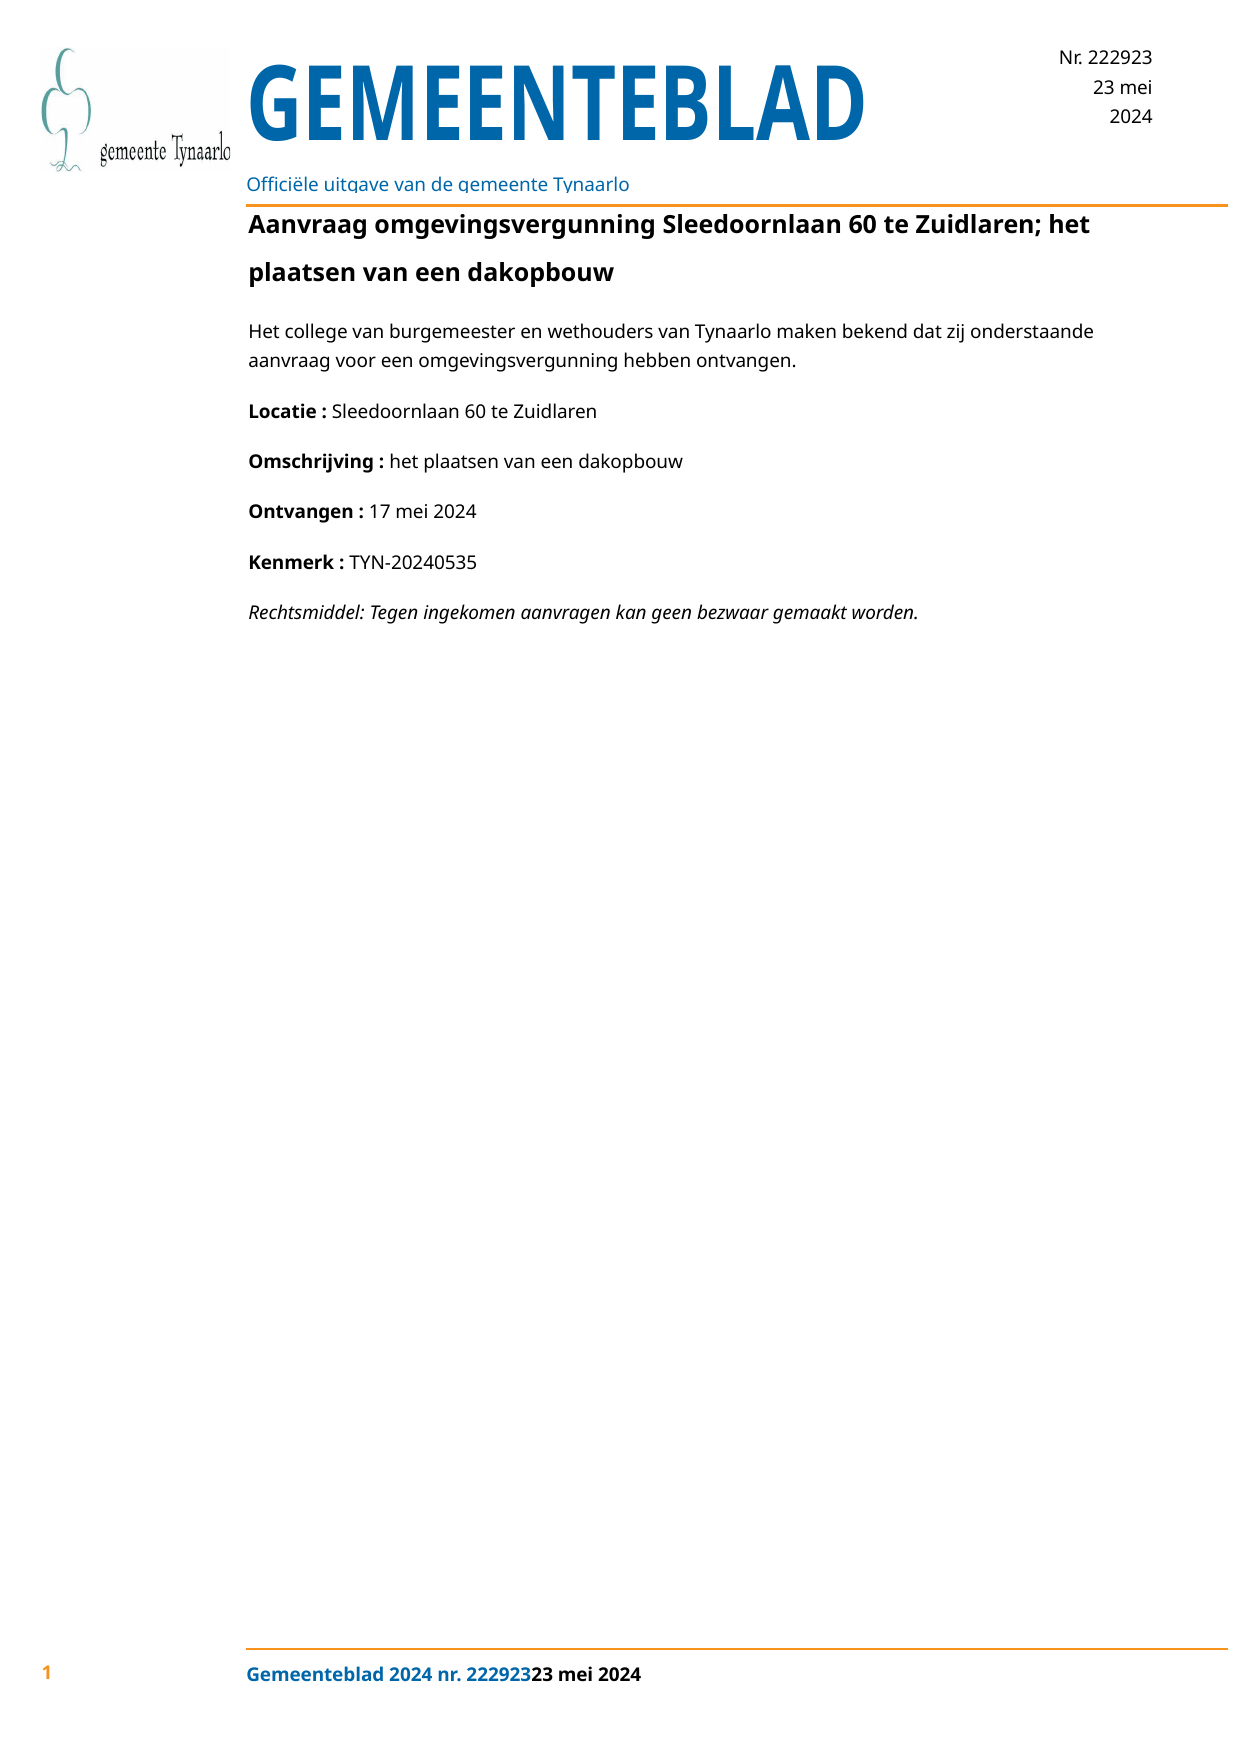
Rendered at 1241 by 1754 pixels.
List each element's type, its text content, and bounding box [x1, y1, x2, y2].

text Locatie : Sleedoornlaan 60 te Zuidlaren [248, 398, 1152, 424]
text Het college van burgemeester en wethouders van Tynaarlo maken bekend dat zij onderstaande aanvraag voor een omgevingsvergunning hebben ontvangen. [248, 318, 1152, 373]
text Omschrijving : het plaatsen van een dakopbouw [248, 448, 1152, 474]
text Ontvangen : 17 mei 2024 [248, 499, 1152, 524]
text Aanvraag omgevingsvergunning Sleedoornlaan 60 te Zuidlaren; het plaatsen van een dakopbouw [248, 207, 1152, 288]
text Kenmerk : TYN-20240535 [248, 549, 1152, 575]
text Rechtsmiddel: Tegen ingekomen aanvragen kan geen bezwaar gemaakt worden. [248, 599, 1152, 625]
picture [41, 47, 231, 172]
